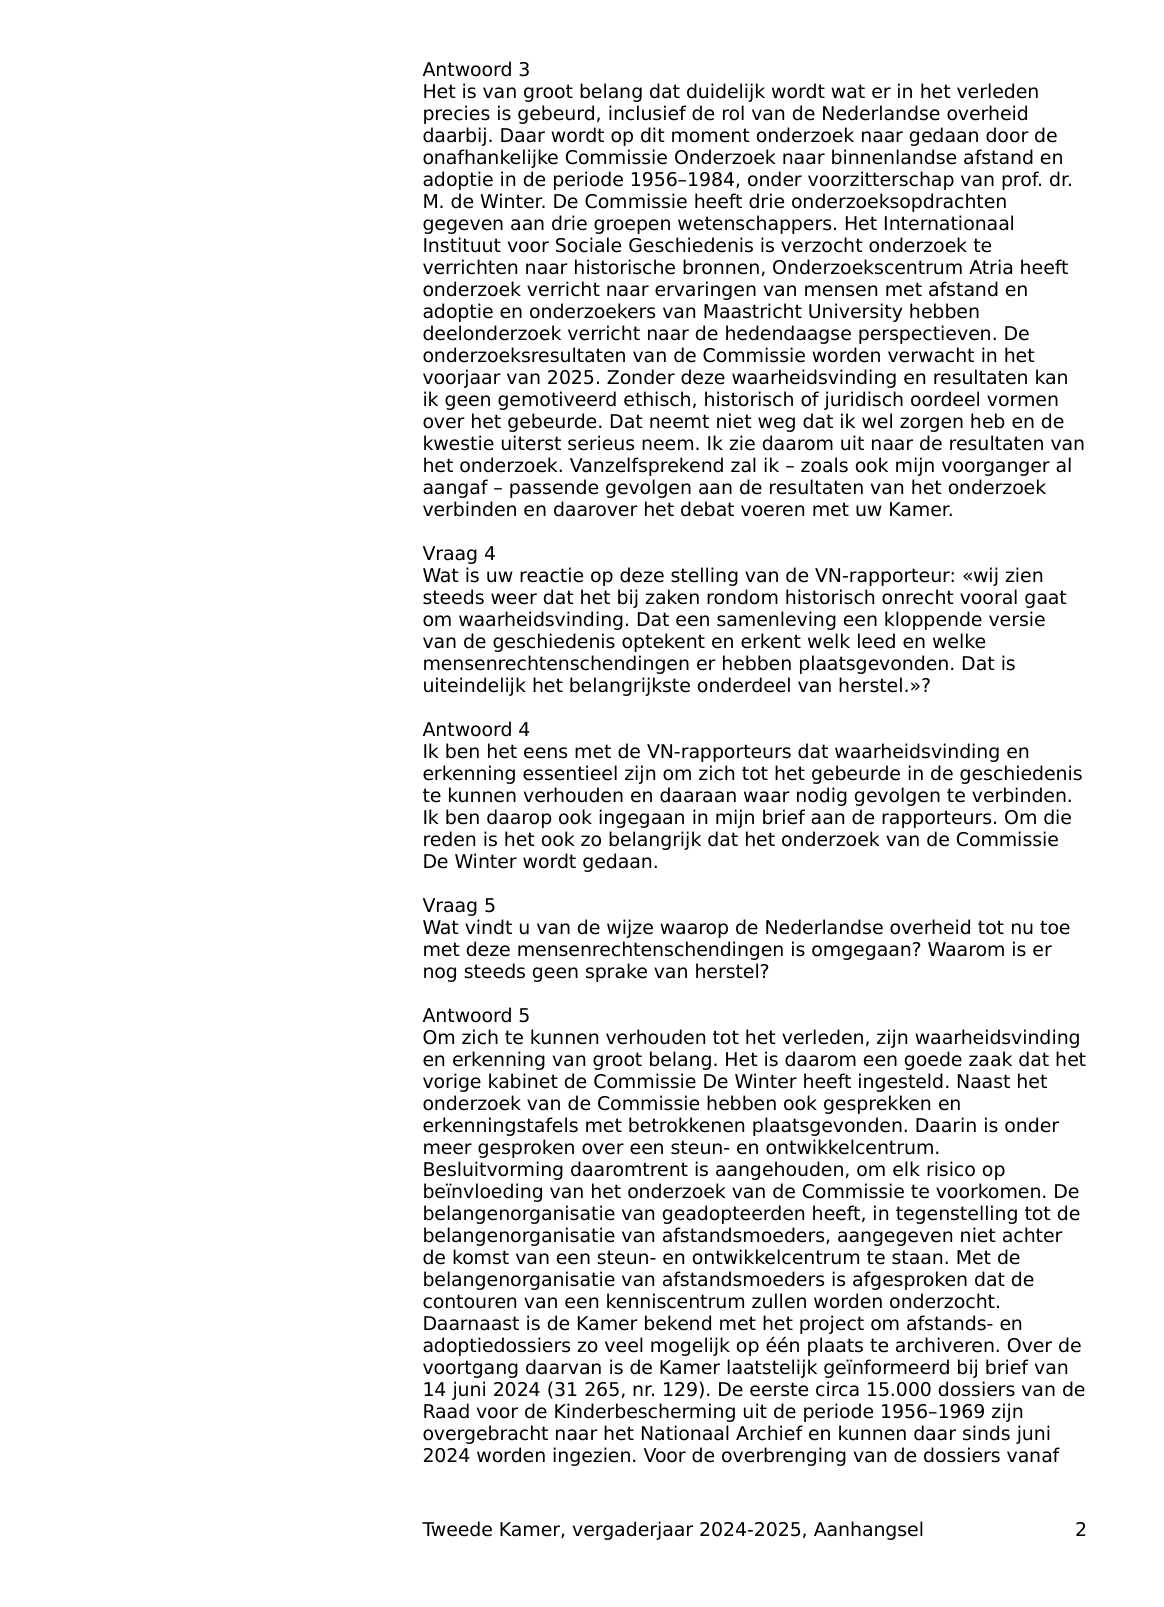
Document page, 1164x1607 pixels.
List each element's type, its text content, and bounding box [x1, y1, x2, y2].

text Antwoord 4 [422, 719, 1087, 741]
text Wat vindt u van de wijze waarop de Nederlandse overheid tot nu toe met deze mensenrechtenschendingen is omgegaan? Waarom is er nog steeds geen sprake van herstel? [422, 917, 1087, 983]
text Het is van groot belang dat duidelijk wordt wat er in het verleden precies is gebeurd, inclusief de rol van de Nederlandse overheid daarbij. Daar wordt op dit moment onderzoek naar gedaan door de onafhankelijke Commissie Onderzoek naar binnenlandse afstand en adoptie in de periode 1956–1984, onder voorzitterschap van prof. dr. M. de Winter. De Commissie heeft drie onderzoeksopdrachten gegeven aan drie groepen wetenschappers. Het Internationaal Instituut voor Sociale Geschiedenis is verzocht onderzoek te verrichten naar historische bronnen, Onderzoekscentrum Atria heeft onderzoek verricht naar ervaringen van mensen met afstand en adoptie en onderzoekers van Maastricht University hebben deelonderzoek verricht naar de hedendaagse perspectieven. De onderzoeksresultaten van de Commissie worden verwacht in het voorjaar van 2025. Zonder deze waarheidsvinding en resultaten kan ik geen gemotiveerd ethisch, historisch of juridisch oordeel vormen over het gebeurde. Dat neemt niet weg dat ik wel zorgen heb en de kwestie uiterst serieus neem. Ik zie daarom uit naar de resultaten van het onderzoek. Vanzelfsprekend zal ik – zoals ook mijn voorganger al aangaf – passende gevolgen aan de resultaten van het onderzoek verbinden en daarover het debat voeren met uw Kamer. [422, 81, 1087, 521]
text Wat is uw reactie op deze stelling van de VN-rapporteur: «wij zien steeds weer dat het bij zaken rondom historisch onrecht vooral gaat om waarheidsvinding. Dat een samenleving een kloppende versie van de geschiedenis optekent en erkent welk leed en welke mensenrechtenschendingen er hebben plaatsgevonden. Dat is uiteindelijk het belangrijkste onderdeel van herstel.»? [422, 565, 1087, 697]
text Vraag 4 [422, 543, 1087, 565]
text Antwoord 5 [422, 1005, 1087, 1027]
text Ik ben het eens met de VN-rapporteurs dat waarheidsvinding en erkenning essentieel zijn om zich tot het gebeurde in de geschiedenis te kunnen verhouden en daaraan waar nodig gevolgen te verbinden. Ik ben daarop ook ingegaan in mijn brief aan de rapporteurs. Om die reden is het ook zo belangrijk dat het onderzoek van de Commissie De Winter wordt gedaan. [422, 741, 1087, 873]
text Antwoord 3 [422, 59, 1087, 81]
text Om zich te kunnen verhouden tot het verleden, zijn waarheidsvinding en erkenning van groot belang. Het is daarom een goede zaak dat het vorige kabinet de Commissie De Winter heeft ingesteld. Naast het onderzoek van de Commissie hebben ook gesprekken en erkenningstafels met betrokkenen plaatsgevonden. Daarin is onder meer gesproken over een steun- en ontwikkelcentrum. Besluitvorming daaromtrent is aangehouden, om elk risico op beïnvloeding van het onderzoek van de Commissie te voorkomen. De belangenorganisatie van geadopteerden heeft, in tegenstelling tot de belangenorganisatie van afstandsmoeders, aangegeven niet achter de komst van een steun- en ontwikkelcentrum te staan. Met de belangenorganisatie van afstandsmoeders is afgesproken dat de contouren van een kenniscentrum zullen worden onderzocht. Daarnaast is de Kamer bekend met het project om afstands- en adoptiedossiers zo veel mogelijk op één plaats te archiveren. Over de voortgang daarvan is de Kamer laatstelijk geïnformeerd bij brief van 14 juni 2024 (31 265, nr. 129). De eerste circa 15.000 dossiers van de Raad voor de Kinderbescherming uit de periode 1956–1969 zijn overgebracht naar het Nationaal Archief en kunnen daar sinds juni 2024 worden ingezien. Voor de overbrenging van de dossiers vanaf [422, 1027, 1087, 1467]
text Vraag 5 [422, 895, 1087, 917]
